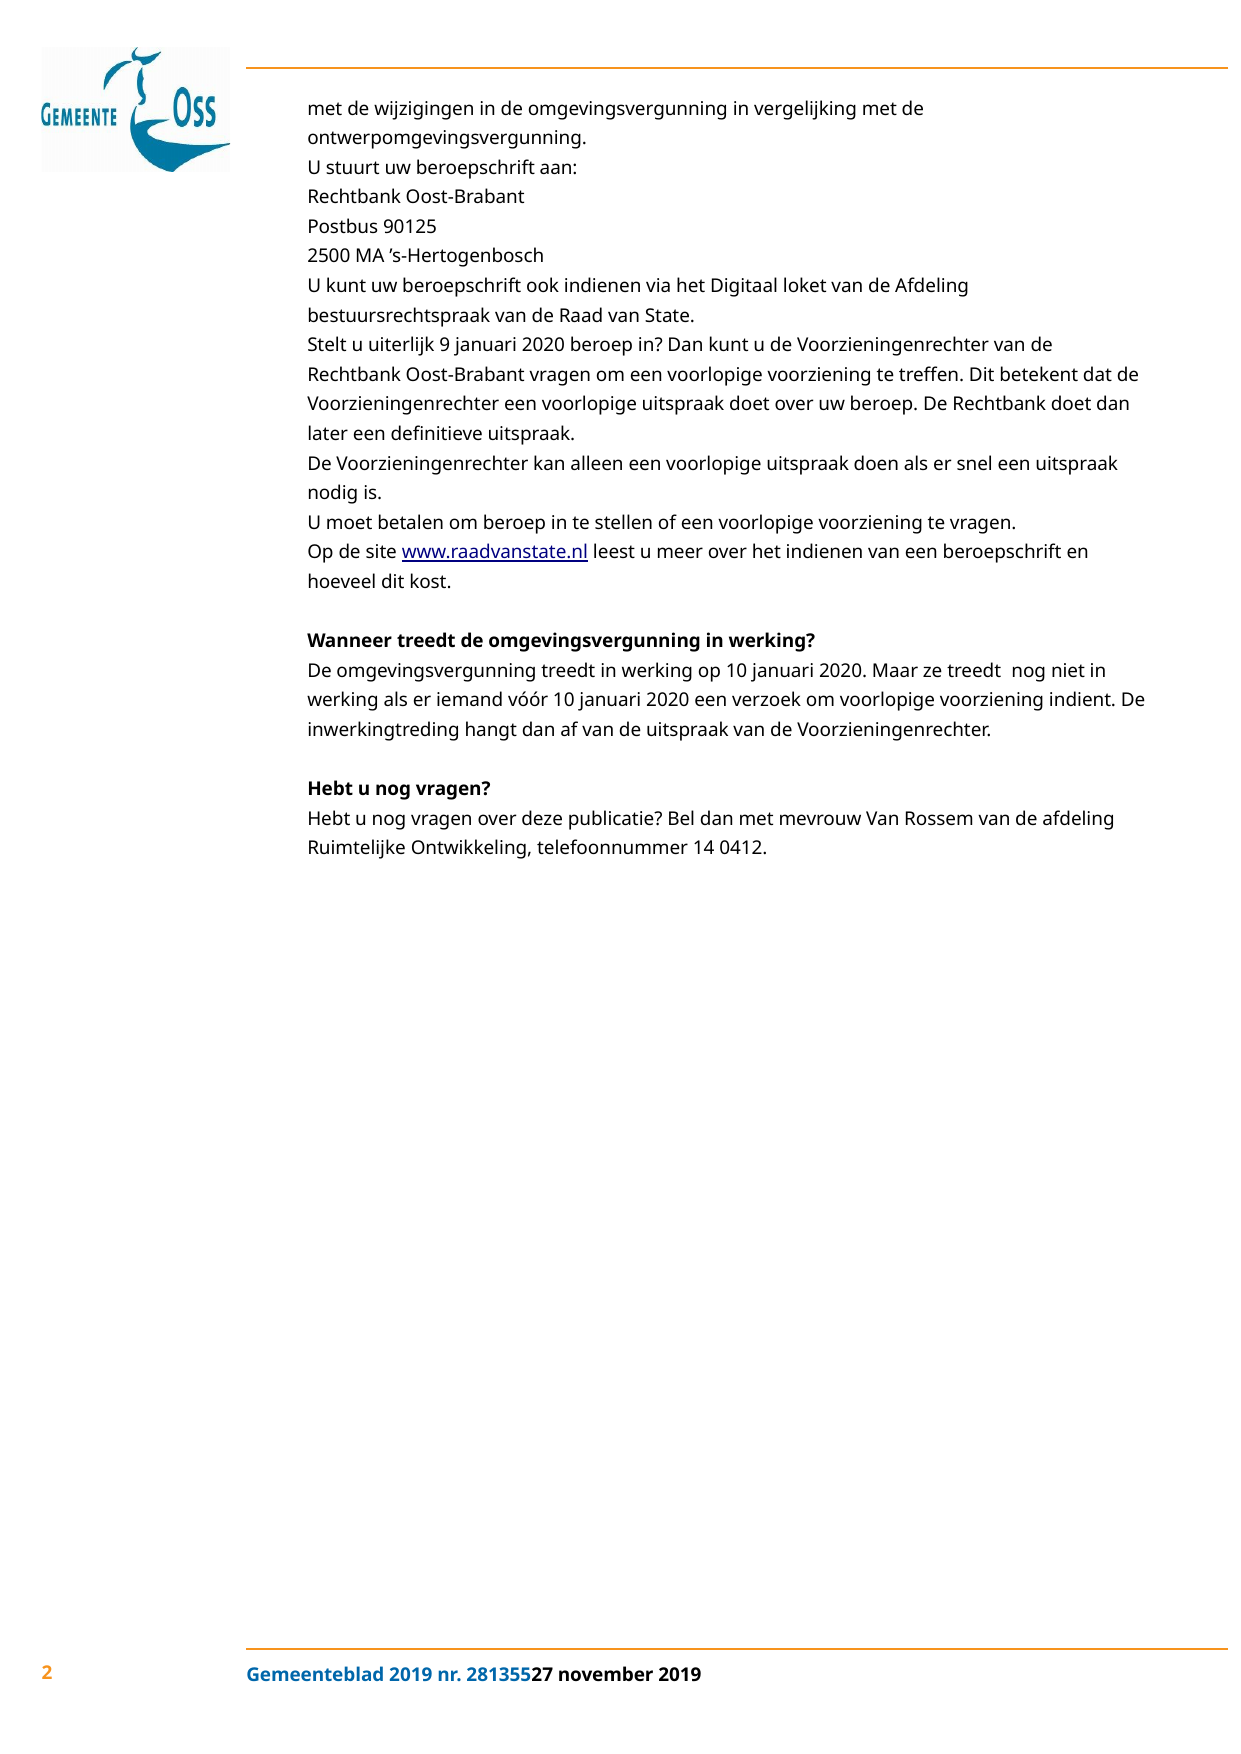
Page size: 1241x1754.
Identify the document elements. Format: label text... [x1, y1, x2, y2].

list Postbus 90125 [248, 213, 1152, 239]
list Hebt u nog vragen? [248, 775, 1152, 801]
list Stelt u uiterlijk 9 januari 2020 beroep in? Dan kunt u de Voorzieningenrechter van de Rechtbank Oost-Brabant vragen om een voorlopige voorziening te treffen. Dit betekent dat de Voorzieningenrechter een voorlopige uitspraak doet over uw beroep. De Rechtbank doet dan later een definitieve uitspraak. [248, 331, 1152, 446]
list De Voorzieningenrechter kan alleen een voorlopige uitspraak doen als er snel een uitspraak nodig is. [248, 450, 1152, 505]
list Wanneer treedt de omgevingsvergunning in werking? [248, 627, 1152, 653]
list U kunt uw beroepschrift ook indienen via het Digitaal loket van de Afdeling bestuursrechtspraak van de Raad van State. [248, 272, 1152, 328]
list U moet betalen om beroep in te stellen of een voorlopige voorziening te vragen. [248, 509, 1152, 535]
list Hebt u nog vragen over deze publicatie? Bel dan met mevrouw Van Rossem van de afdeling Ruimtelijke Ontwikkeling, telefoonnummer 14 0412. [248, 805, 1152, 860]
list U stuurt uw beroepschrift aan: [248, 154, 1152, 180]
list Op de site www.raadvanstate.nl leest u meer over het indienen van een beroepschrift en hoeveel dit kost. [248, 538, 1152, 594]
list De omgevingsvergunning treedt in werking op 10 januari 2020. Maar ze treedt nog niet in werking als er iemand vóór 10 januari 2020 een verzoek om voorlopige voorziening indient. De inwerkingtreding hangt dan af van de uitspraak van de Voorzieningenrechter. [248, 657, 1152, 742]
list met de wijzigingen in de omgevingsvergunning in vergelijking met de ontwerpomgevingsvergunning. [248, 95, 1152, 150]
picture [41, 47, 231, 172]
list Rechtbank Oost-Brabant [248, 183, 1152, 209]
list 2500 MA ’s-Hertogenbosch [248, 243, 1152, 268]
